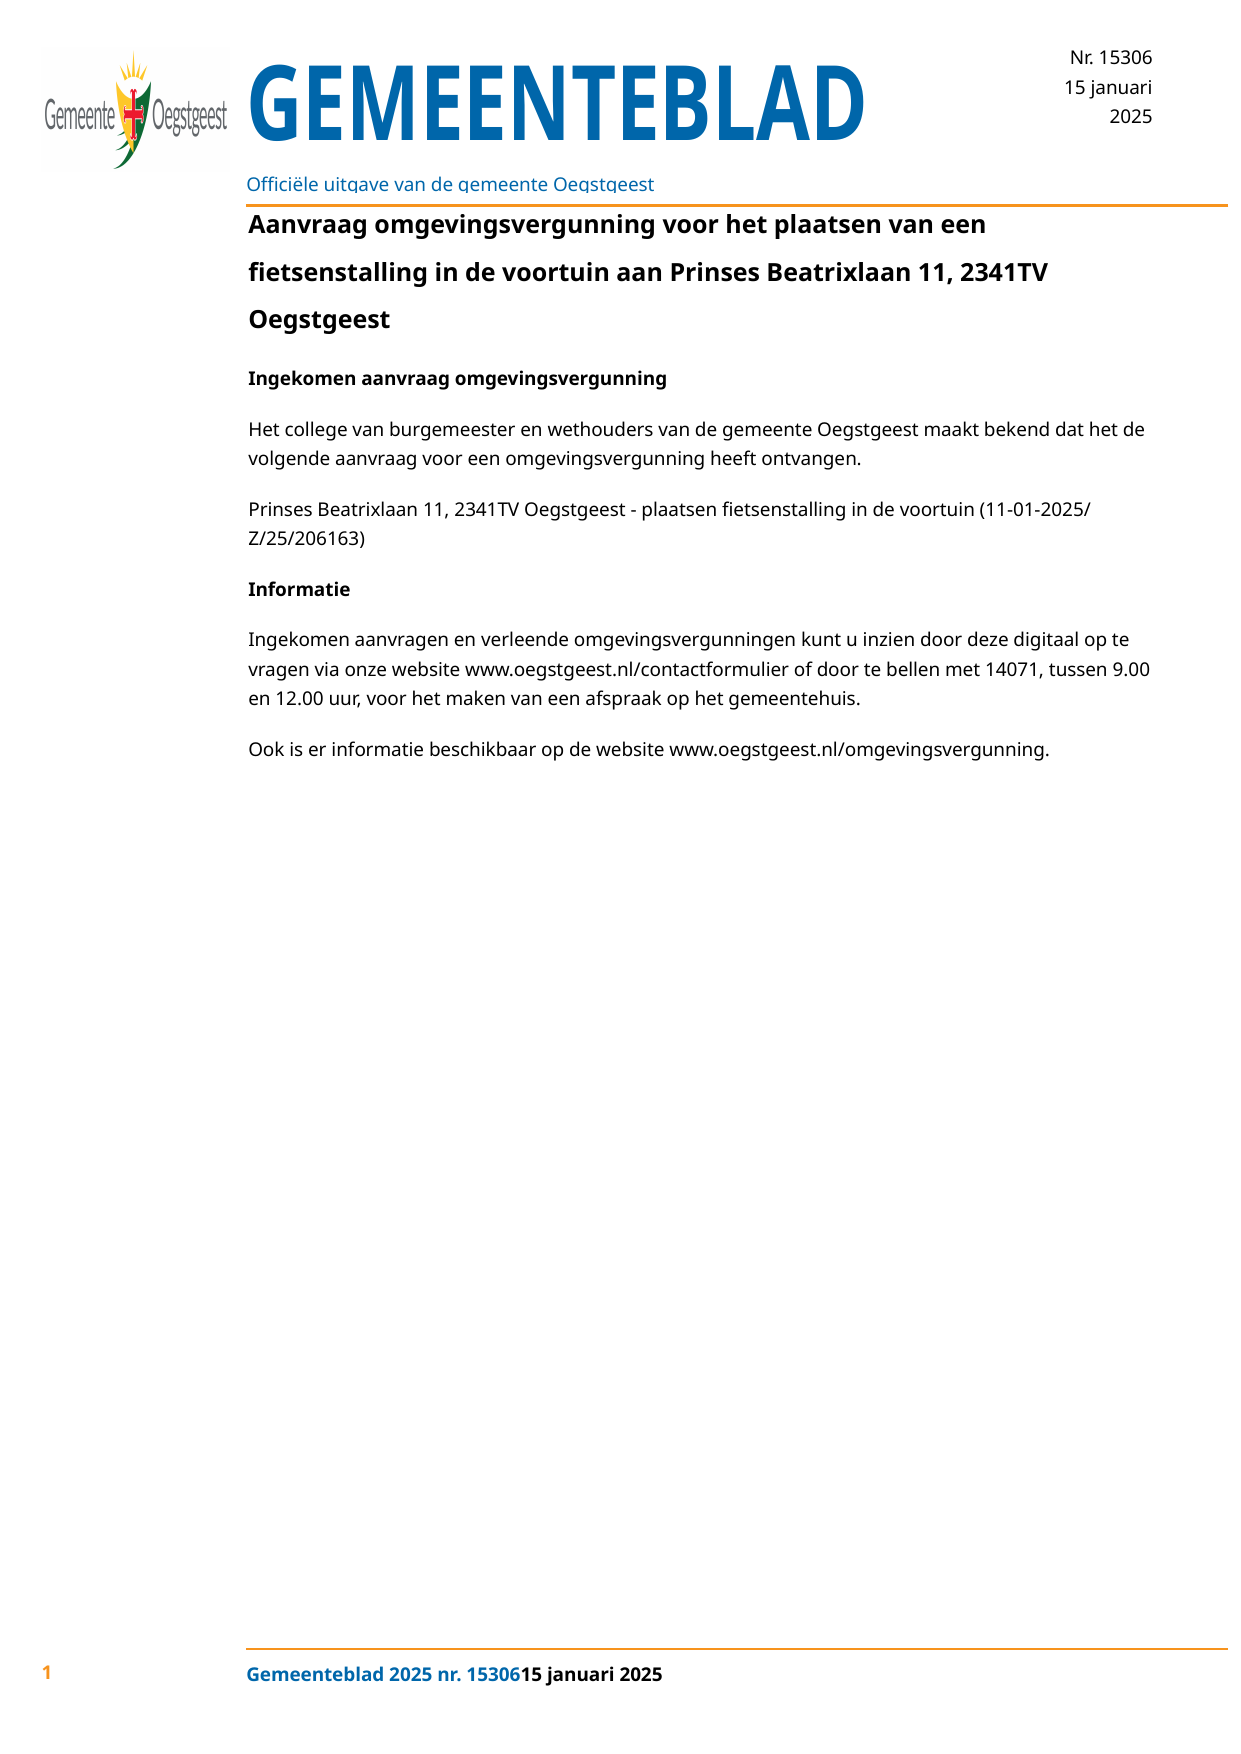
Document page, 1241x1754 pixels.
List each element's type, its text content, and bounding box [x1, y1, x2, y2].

text Ingekomen aanvraag omgevingsvergunning [248, 366, 1152, 391]
picture [41, 47, 231, 172]
text Ook is er informatie beschikbaar op de website www.oegstgeest.nl/omgevingsvergunning. [248, 736, 1152, 762]
text Prinses Beatrixlaan 11, 2341TV Oegstgeest - plaatsen fietsenstalling in de voortuin (11-01-2025/ Z/25/206163) [248, 496, 1152, 551]
text Het college van burgemeester en wethouders van de gemeente Oegstgeest maakt bekend dat het de volgende aanvraag voor een omgevingsvergunning heeft ontvangen. [248, 416, 1152, 471]
text Aanvraag omgevingsvergunning voor het plaatsen van een fietsenstalling in de voortuin aan Prinses Beatrixlaan 11, 2341TV Oegstgeest [248, 207, 1152, 336]
text Informatie [248, 576, 1152, 602]
text Ingekomen aanvragen en verleende omgevingsvergunningen kunt u inzien door deze digitaal op te vragen via onze website www.oegstgeest.nl/contactformulier of door te bellen met 14071, tussen 9.00 en 12.00 uur, voor het maken van een afspraak op het gemeentehuis. [248, 626, 1152, 711]
